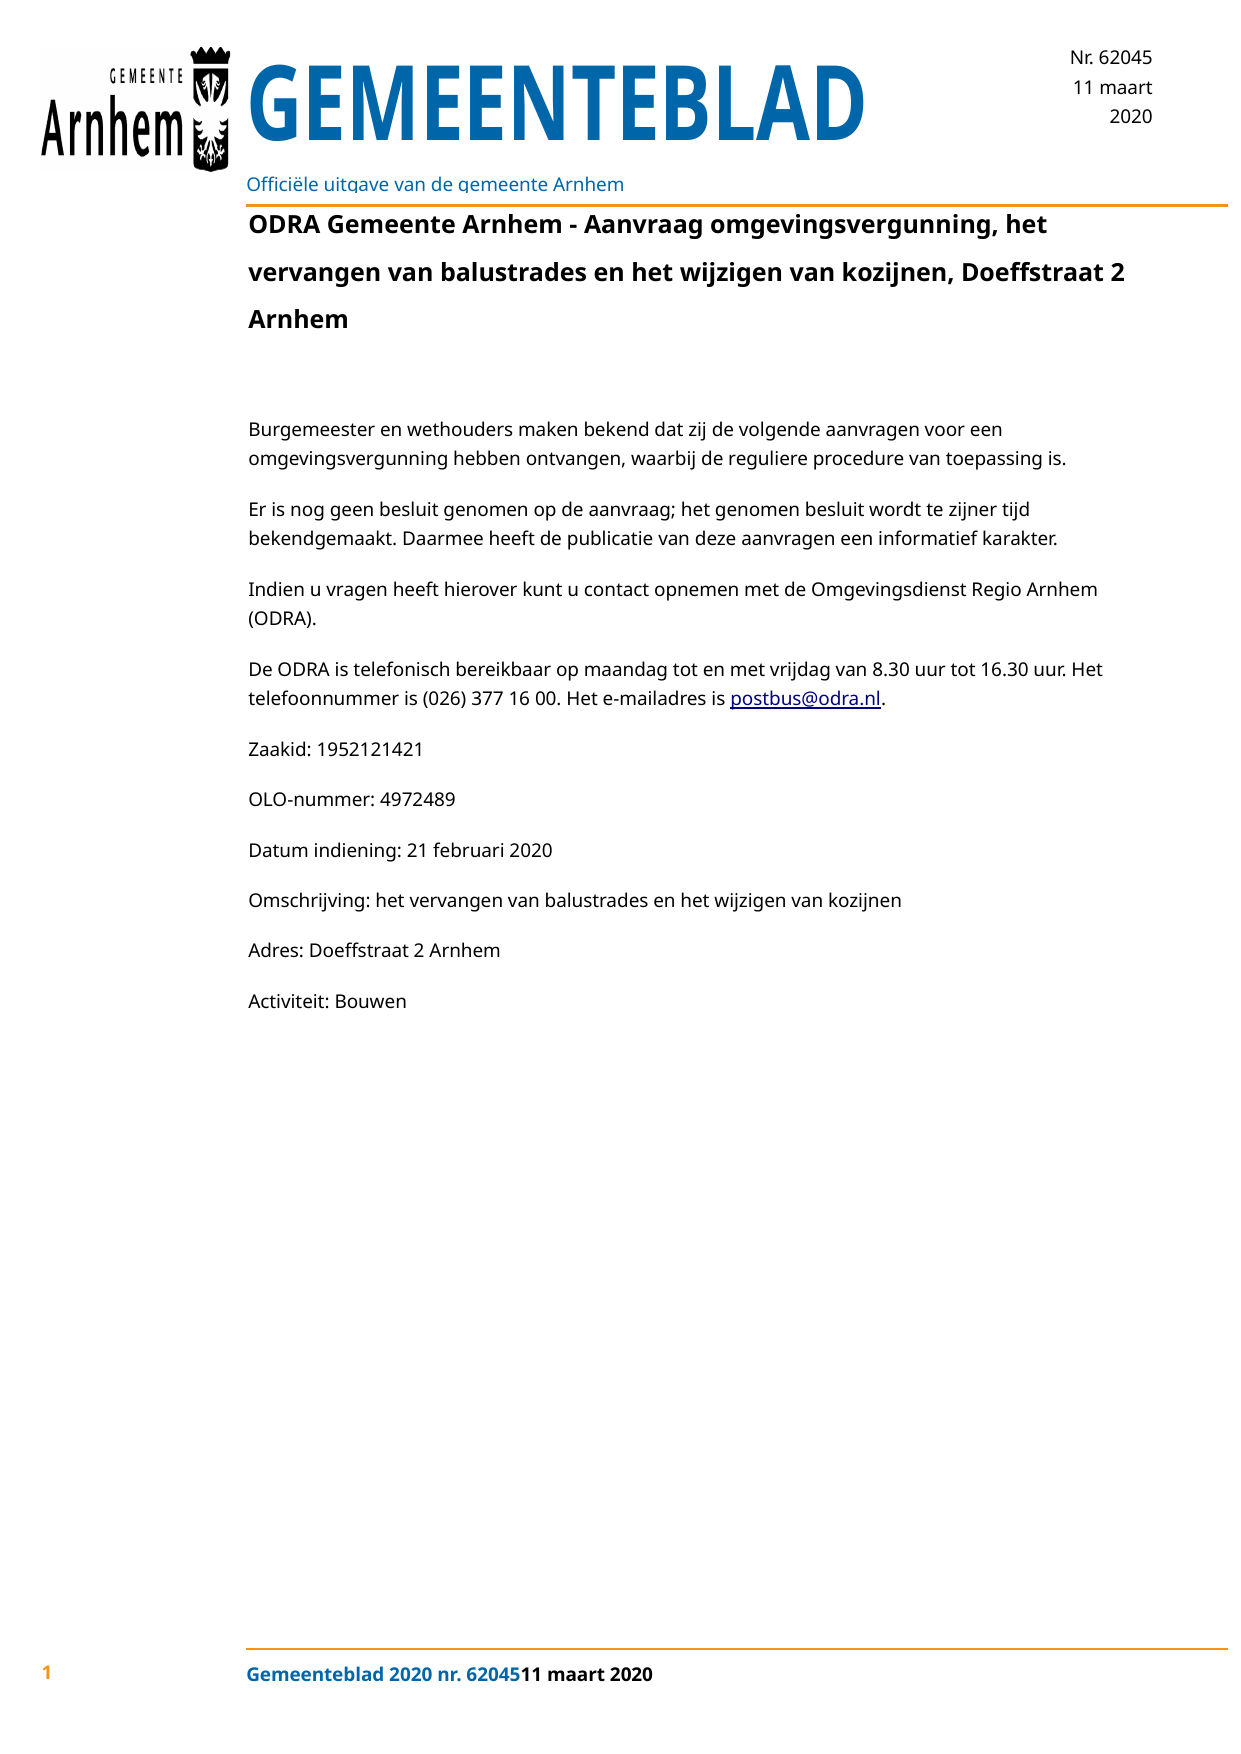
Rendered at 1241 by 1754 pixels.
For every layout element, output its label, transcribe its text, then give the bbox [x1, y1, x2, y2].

text Indien u vragen heeft hierover kunt u contact opnemen met de Omgevingsdienst Regio Arnhem (ODRA). [248, 576, 1152, 631]
text Activiteit: Bouwen [248, 988, 1152, 1014]
text OLO-nummer: 4972489 [248, 786, 1152, 812]
text Omschrijving: het vervangen van balustrades en het wijzigen van kozijnen [248, 887, 1152, 913]
text Zaakid: 1952121421 [248, 736, 1152, 762]
text ODRA Gemeente Arnhem - Aanvraag omgevingsvergunning, het vervangen van balustrades en het wijzigen van kozijnen, Doeffstraat 2 Arnhem [248, 207, 1152, 336]
text Er is nog geen besluit genomen op de aanvraag; het genomen besluit wordt te zijner tijd bekendgemaakt. Daarmee heeft de publicatie van deze aanvragen een informatief karakter. [248, 496, 1152, 551]
text Datum indiening: 21 februari 2020 [248, 837, 1152, 862]
picture [41, 47, 231, 172]
text De ODRA is telefonisch bereikbaar op maandag tot en met vrijdag van 8.30 uur tot 16.30 uur. Het telefoonnummer is (026) 377 16 00. Het e-mailadres is postbus@odra.nl. [248, 656, 1152, 711]
text Burgemeester en wethouders maken bekend dat zij de volgende aanvragen voor een omgevingsvergunning hebben ontvangen, waarbij de reguliere procedure van toepassing is. [248, 416, 1152, 471]
text Adres: Doeffstraat 2 Arnhem [248, 938, 1152, 963]
